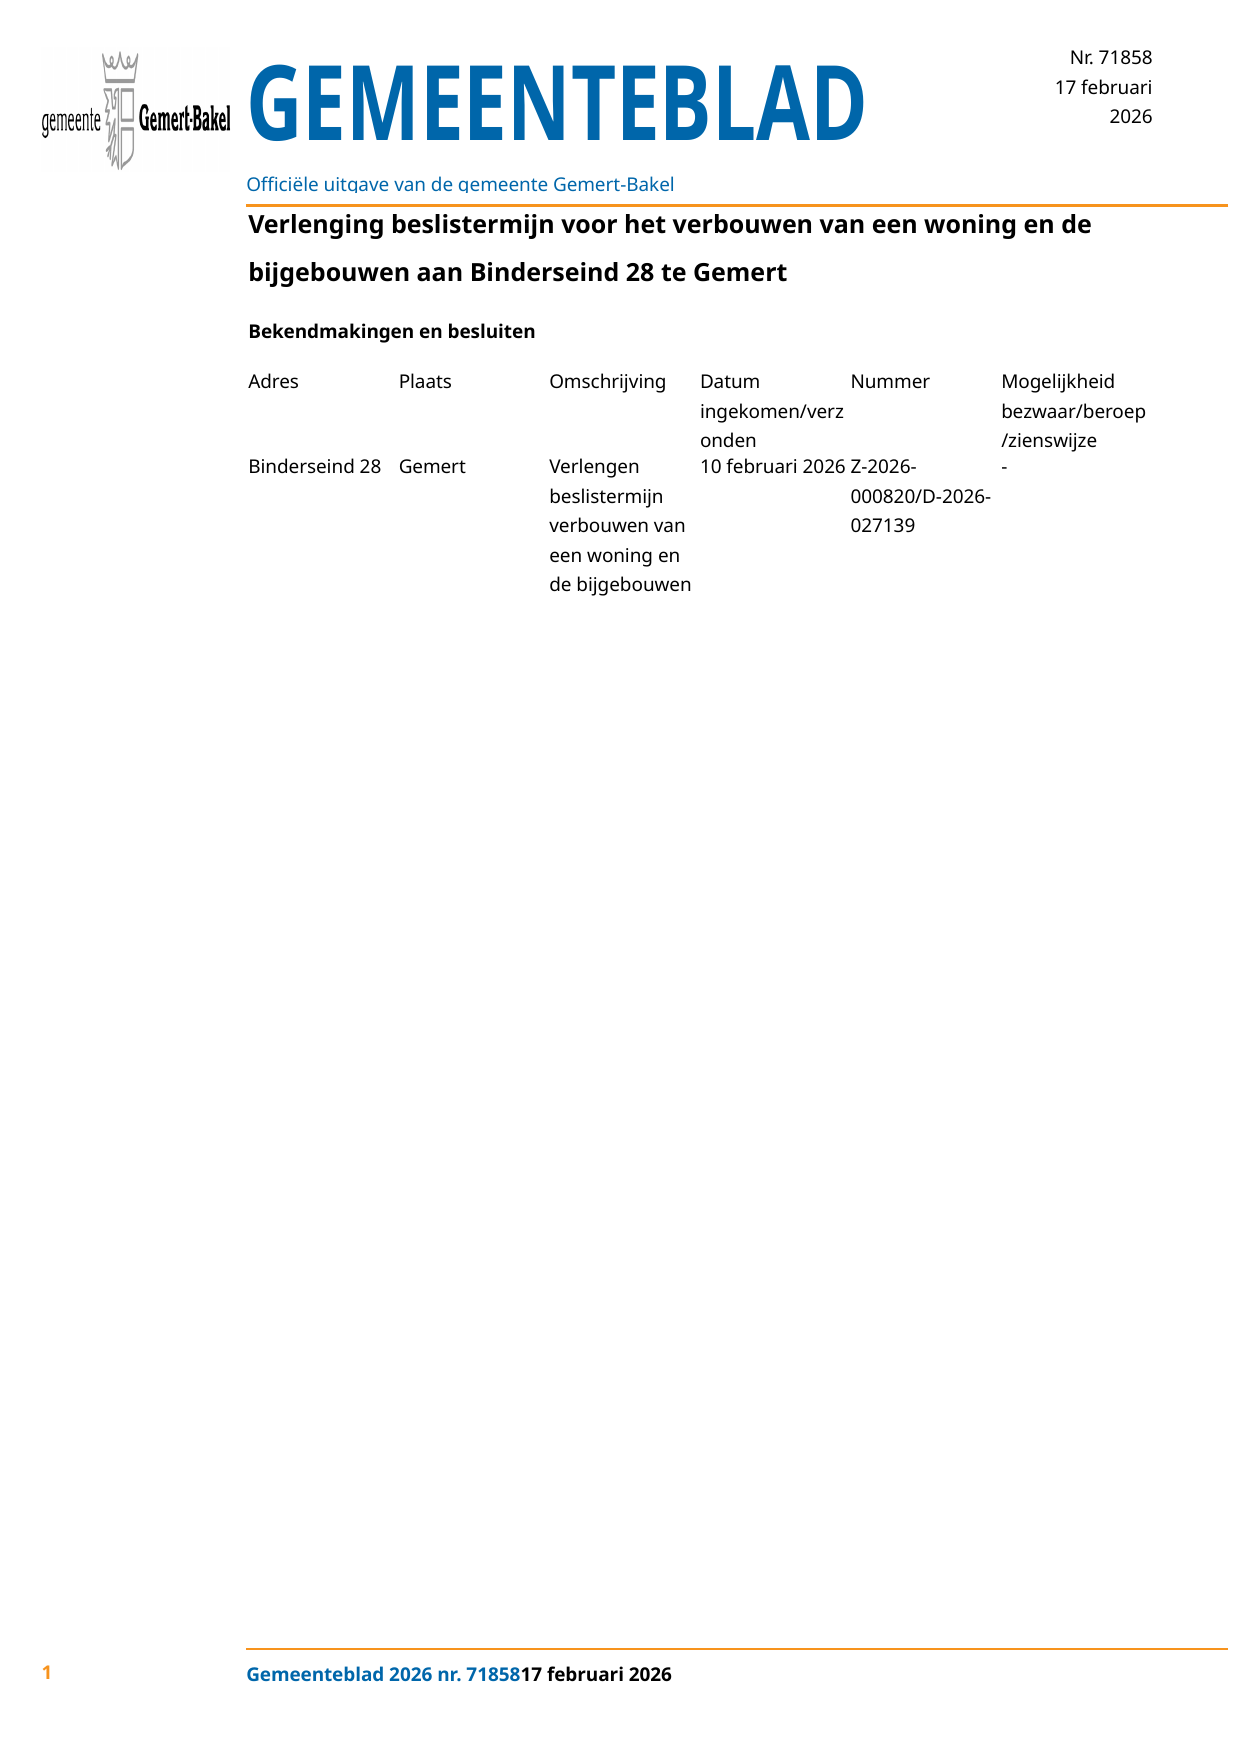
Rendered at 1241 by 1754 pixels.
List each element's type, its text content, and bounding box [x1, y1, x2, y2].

table_cell Verlengen beslistermijn verbouwen van een woning en de bijgebouwen [549, 453, 700, 597]
text Verlenging beslistermijn voor het verbouwen van een woning en de bijgebouwen aan Binderseind 28 te Gemert [248, 207, 1152, 288]
table_header Omschrijving [549, 369, 700, 453]
picture [41, 47, 231, 172]
table_header Adres [248, 369, 398, 453]
table_cell Z-2026-000820/D-2026-027139 [850, 453, 1001, 597]
text Bekendmakingen en besluiten [248, 318, 1152, 344]
table_header Nummer [850, 369, 1001, 453]
table_cell 10 februari 2026 [700, 453, 850, 597]
table_cell Binderseind 28 [248, 453, 398, 597]
table_header Mogelijkheid bezwaar/beroep/zienswijze [1001, 369, 1152, 453]
table_cell Gemert [399, 453, 549, 597]
table_cell - [1001, 453, 1152, 597]
table_header Plaats [399, 369, 549, 453]
table_header Datum ingekomen/verzonden [700, 369, 850, 453]
